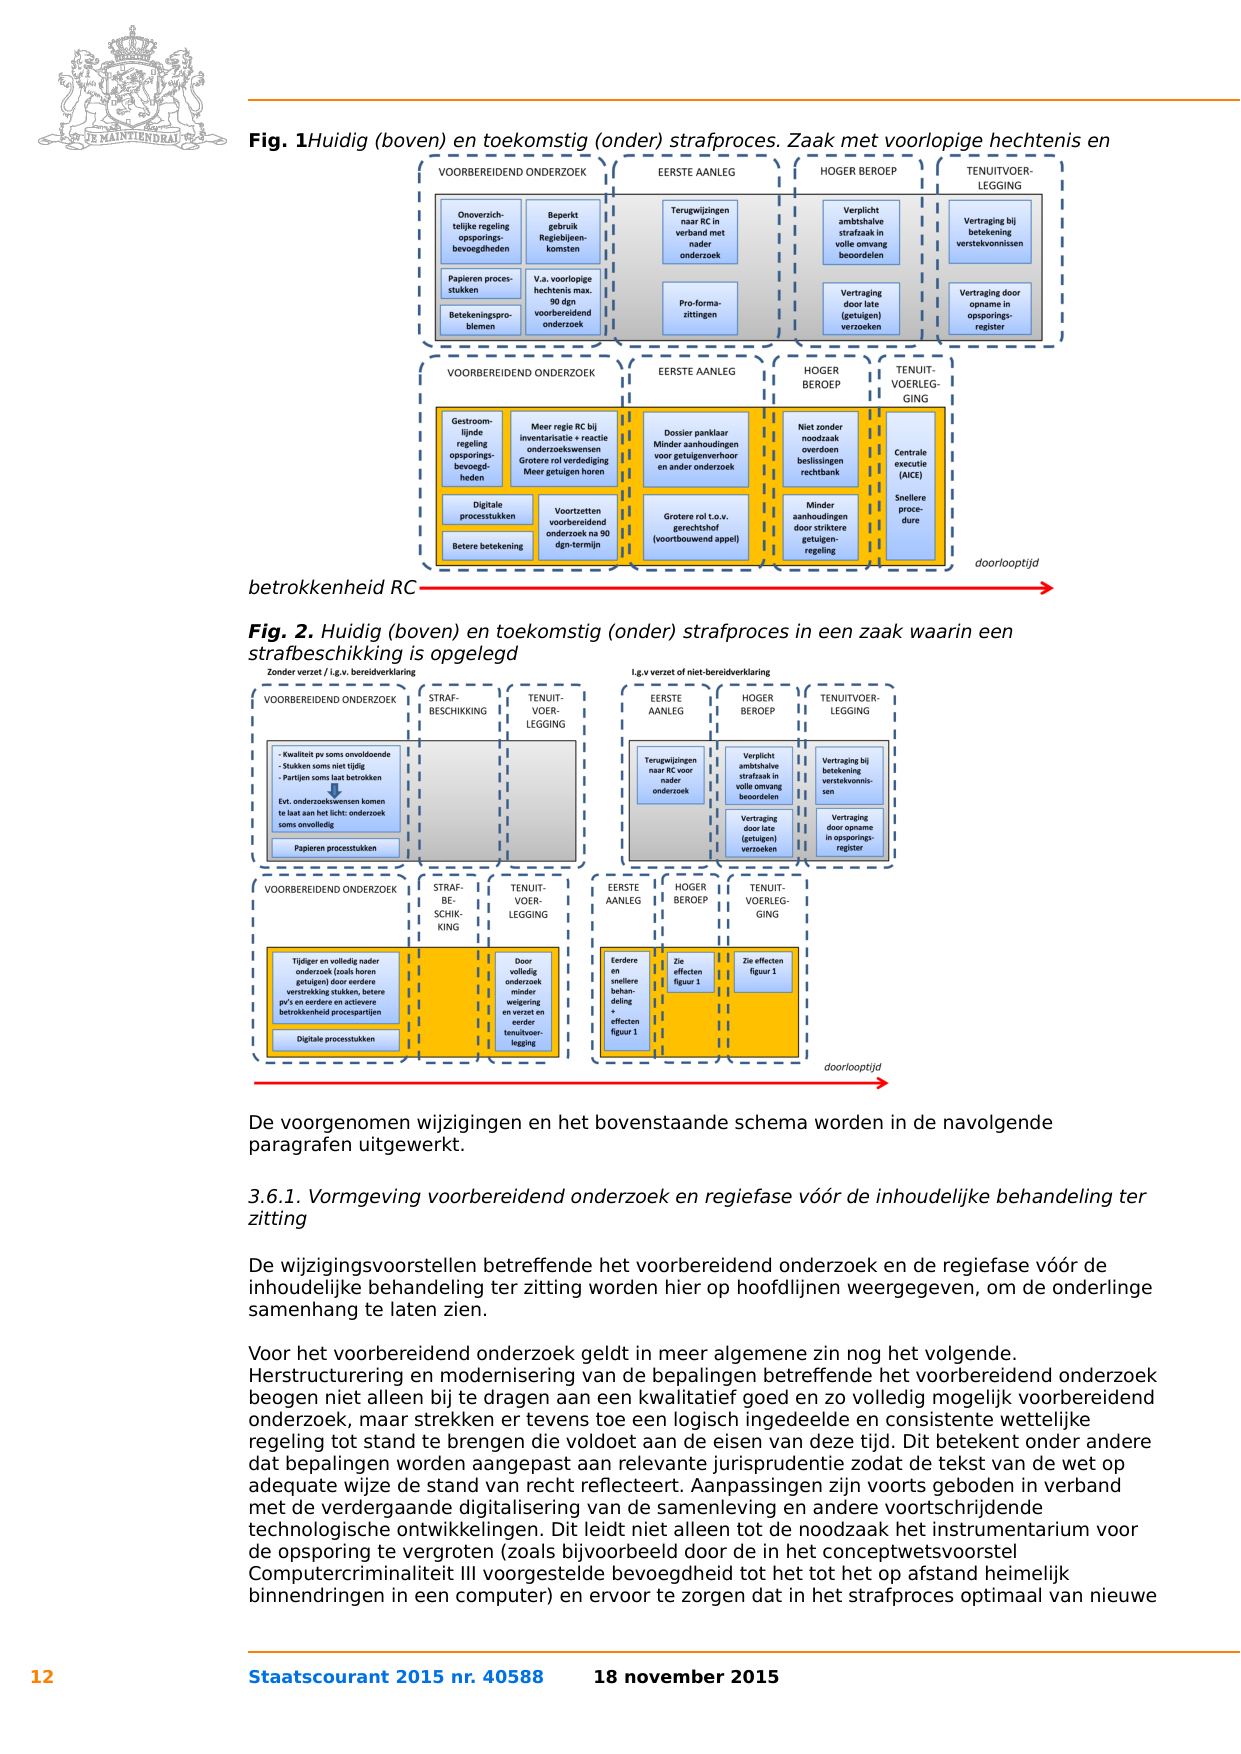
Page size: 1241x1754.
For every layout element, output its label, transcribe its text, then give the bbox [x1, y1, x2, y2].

subtitle 3.6.1. Vormgeving voorbereidend onderzoek en regiefase vóór de inhoudelijke behandeling ter zitting [248, 1186, 1163, 1230]
text Fig. 2. Huidig (boven) en toekomstig (onder) strafproces in een zaak waarin een strafbeschikking is opgelegd [248, 621, 1163, 1090]
picture [248, 665, 898, 1091]
text De wijzigingsvoorstellen betreffende het voorbereidend onderzoek en de regiefase vóór de inhoudelijke behandeling ter zitting worden hier op hoofdlijnen weergegeven, om de onderlinge samenhang te laten zien. [248, 1255, 1163, 1321]
text De voorgenomen wijzigingen en het bovenstaande schema worden in de navolgende paragrafen uitgewerkt. [248, 1112, 1163, 1156]
text Fig. 1Huidig (boven) en toekomstig (onder) strafproces. Zaak met voorlopige hechtenis en betrokkenheid RC [248, 130, 1163, 599]
picture [416, 151, 1067, 595]
picture [38, 25, 227, 150]
text Voor het voorbereidend onderzoek geldt in meer algemene zin nog het volgende. Herstructurering en modernisering van de bepalingen betreffende het voorbereidend onderzoek beogen niet alleen bij te dragen aan een kwalitatief goed en zo volledig mogelijk voorbereidend onderzoek, maar strekken er tevens toe een logisch ingedeelde en consistente wettelijke regeling tot stand te brengen die voldoet aan de eisen van deze tijd. Dit betekent onder andere dat bepalingen worden aangepast aan relevante jurisprudentie zodat de tekst van de wet op adequate wijze de stand van recht reflecteert. Aanpassingen zijn voorts geboden in verband met de verdergaande digitalisering van de samenleving en andere voortschrijdende technologische ontwikkelingen. Dit leidt niet alleen tot de noodzaak het instrumentarium voor de opsporing te vergroten (zoals bijvoorbeeld door de in het conceptwetsvoorstel Computercriminaliteit III voorgestelde bevoegdheid tot het tot het op afstand heimelijk binnendringen in een computer) en ervoor te zorgen dat in het strafproces optimaal van nieuwe [248, 1343, 1163, 1607]
